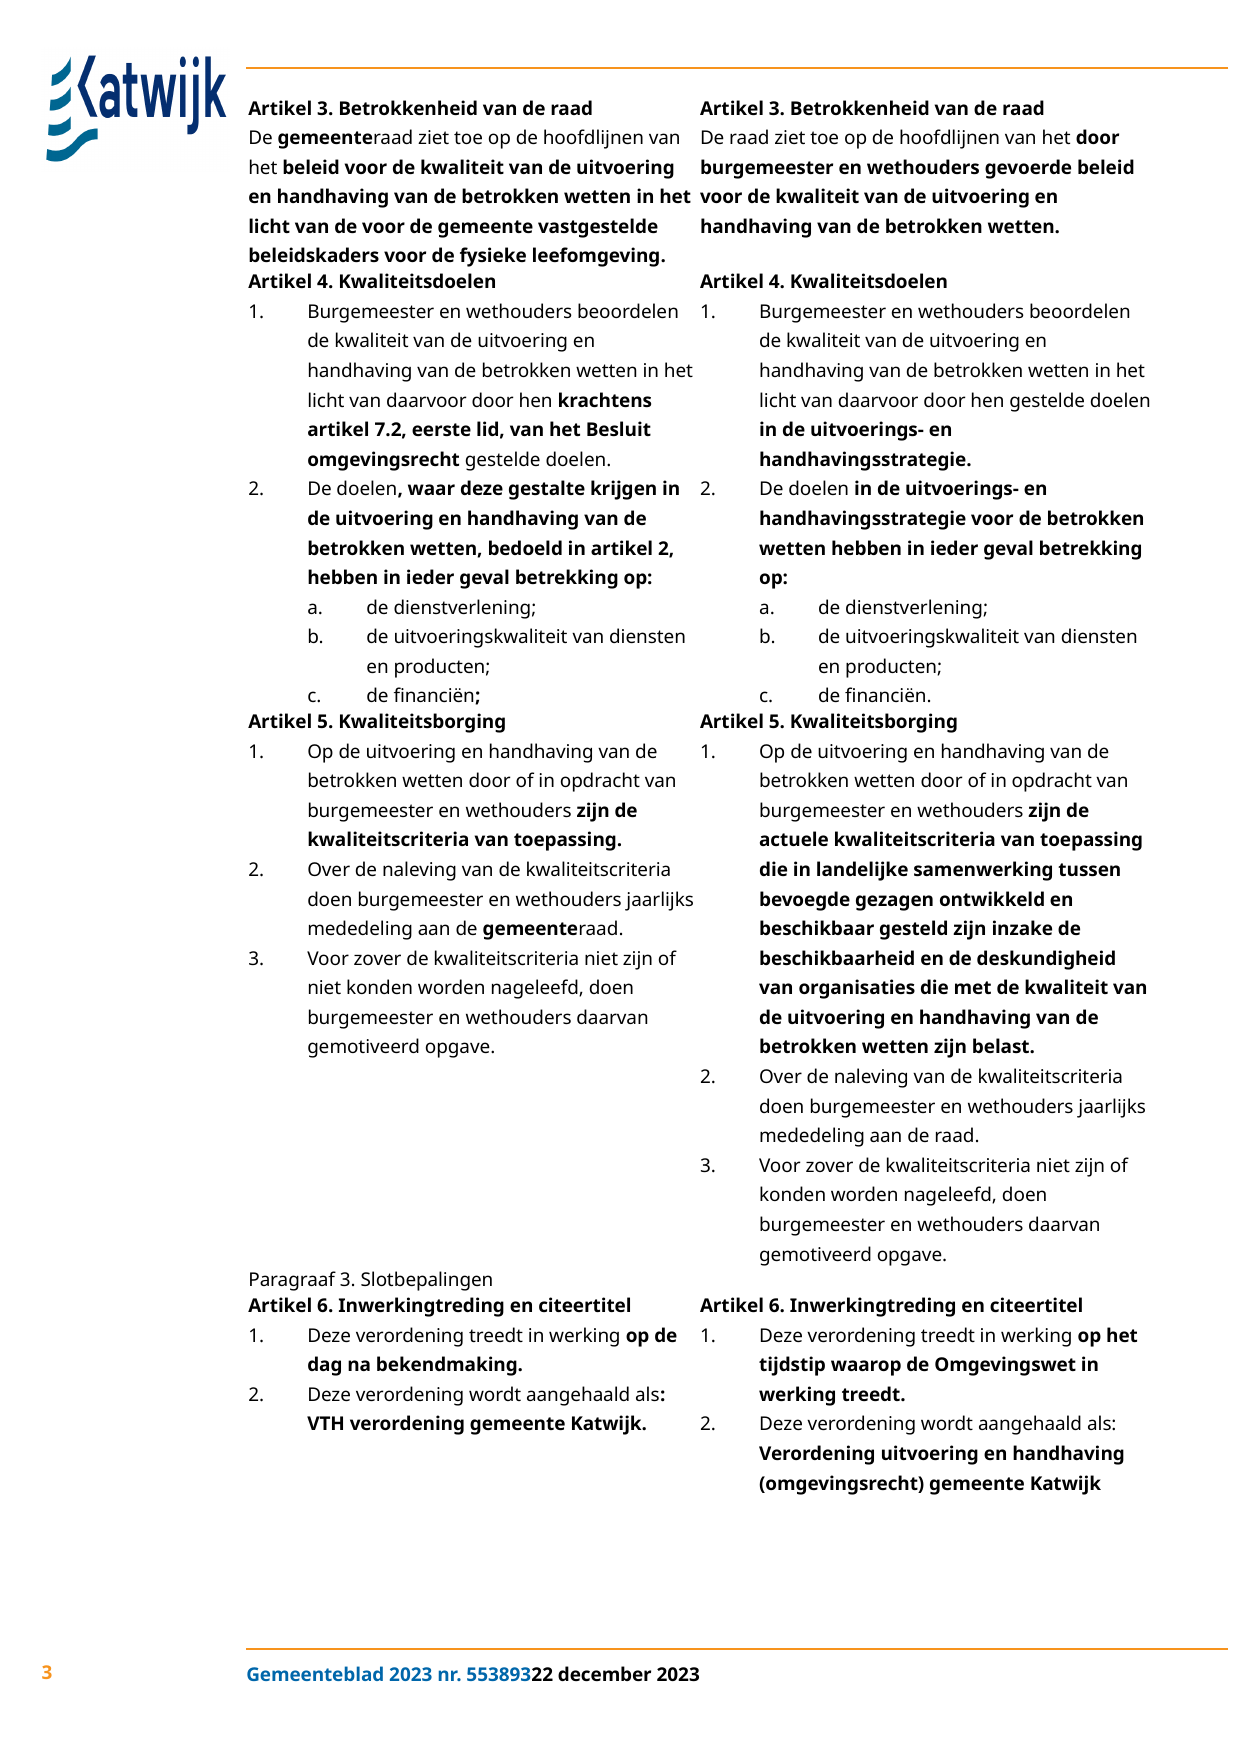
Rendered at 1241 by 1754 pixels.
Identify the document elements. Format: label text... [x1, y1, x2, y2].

table_cell [700, 1551, 1152, 1577]
table_cell [248, 1551, 700, 1577]
table_cell [700, 1267, 1152, 1292]
table_cell Artikel 4. Kwaliteitsdoelen Burgemeester en wethouders beoordelen de kwaliteit van de uitvoering en handhaving van de betrokken wetten in het licht van daarvoor door hen krachtens artikel 7.2, eerste lid, van het Besluit omgevingsrecht gestelde doelen. De doelen, waar deze gestalte krijgen in de uitvoering en handhaving van de betrokken wetten, bedoeld in artikel 2, hebben in ieder geval betrekking op: de dienstverlening; de uitvoeringskwaliteit van diensten en producten; de financiën; [248, 269, 700, 708]
table_cell Artikel 6. Inwerkingtreding en citeertitel Deze verordening treedt in werking op het tijdstip waarop de Omgevingswet in werking treedt. Deze verordening wordt aangehaald als: Verordening uitvoering en handhaving (omgevingsrecht) gemeente Katwijk [700, 1292, 1152, 1525]
table_cell Artikel 5. Kwaliteitsborging Op de uitvoering en handhaving van de betrokken wetten door of in opdracht van burgemeester en wethouders zijn de kwaliteitscriteria van toepassing. Over de naleving van de kwaliteitscriteria doen burgemeester en wethouders jaarlijks mededeling aan de gemeenteraad. Voor zover de kwaliteitscriteria niet zijn of niet konden worden nageleefd, doen burgemeester en wethouders daarvan gemotiveerd opgave. [248, 708, 700, 1267]
table_cell Paragraaf 3. Slotbepalingen [248, 1267, 700, 1292]
picture [41, 47, 231, 172]
table_cell [248, 1525, 700, 1551]
table_cell Artikel 6. Inwerkingtreding en citeertitel Deze verordening treedt in werking op de dag na bekendmaking. Deze verordening wordt aangehaald als: VTH verordening gemeente Katwijk. [248, 1292, 700, 1525]
table_cell Artikel 3. Betrokkenheid van de raad De raad ziet toe op de hoofdlijnen van het door burgemeester en wethouders gevoerde beleid voor de kwaliteit van de uitvoering en handhaving van de betrokken wetten. [700, 95, 1152, 268]
table_cell Artikel 5. Kwaliteitsborging Op de uitvoering en handhaving van de betrokken wetten door of in opdracht van burgemeester en wethouders zijn de actuele kwaliteitscriteria van toepassing die in landelijke samenwerking tussen bevoegde gezagen ontwikkeld en beschikbaar gesteld zijn inzake de beschikbaarheid en de deskundigheid van organisaties die met de kwaliteit van de uitvoering en handhaving van de betrokken wetten zijn belast. Over de naleving van de kwaliteitscriteria doen burgemeester en wethouders jaarlijks mededeling aan de raad. Voor zover de kwaliteitscriteria niet zijn of konden worden nageleefd, doen burgemeester en wethouders daarvan gemotiveerd opgave. [700, 708, 1152, 1267]
table_cell [700, 1525, 1152, 1551]
table_cell Artikel 4. Kwaliteitsdoelen Burgemeester en wethouders beoordelen de kwaliteit van de uitvoering en handhaving van de betrokken wetten in het licht van daarvoor door hen gestelde doelen in de uitvoerings- en handhavingsstrategie. De doelen in de uitvoerings- en handhavingsstrategie voor de betrokken wetten hebben in ieder geval betrekking op: de dienstverlening; de uitvoeringskwaliteit van diensten en producten; de financiën. [700, 269, 1152, 708]
table_cell Artikel 3. Betrokkenheid van de raad De gemeenteraad ziet toe op de hoofdlijnen van het beleid voor de kwaliteit van de uitvoering en handhaving van de betrokken wetten in het licht van de voor de gemeente vastgestelde beleidskaders voor de fysieke leefomgeving. [248, 95, 700, 268]
